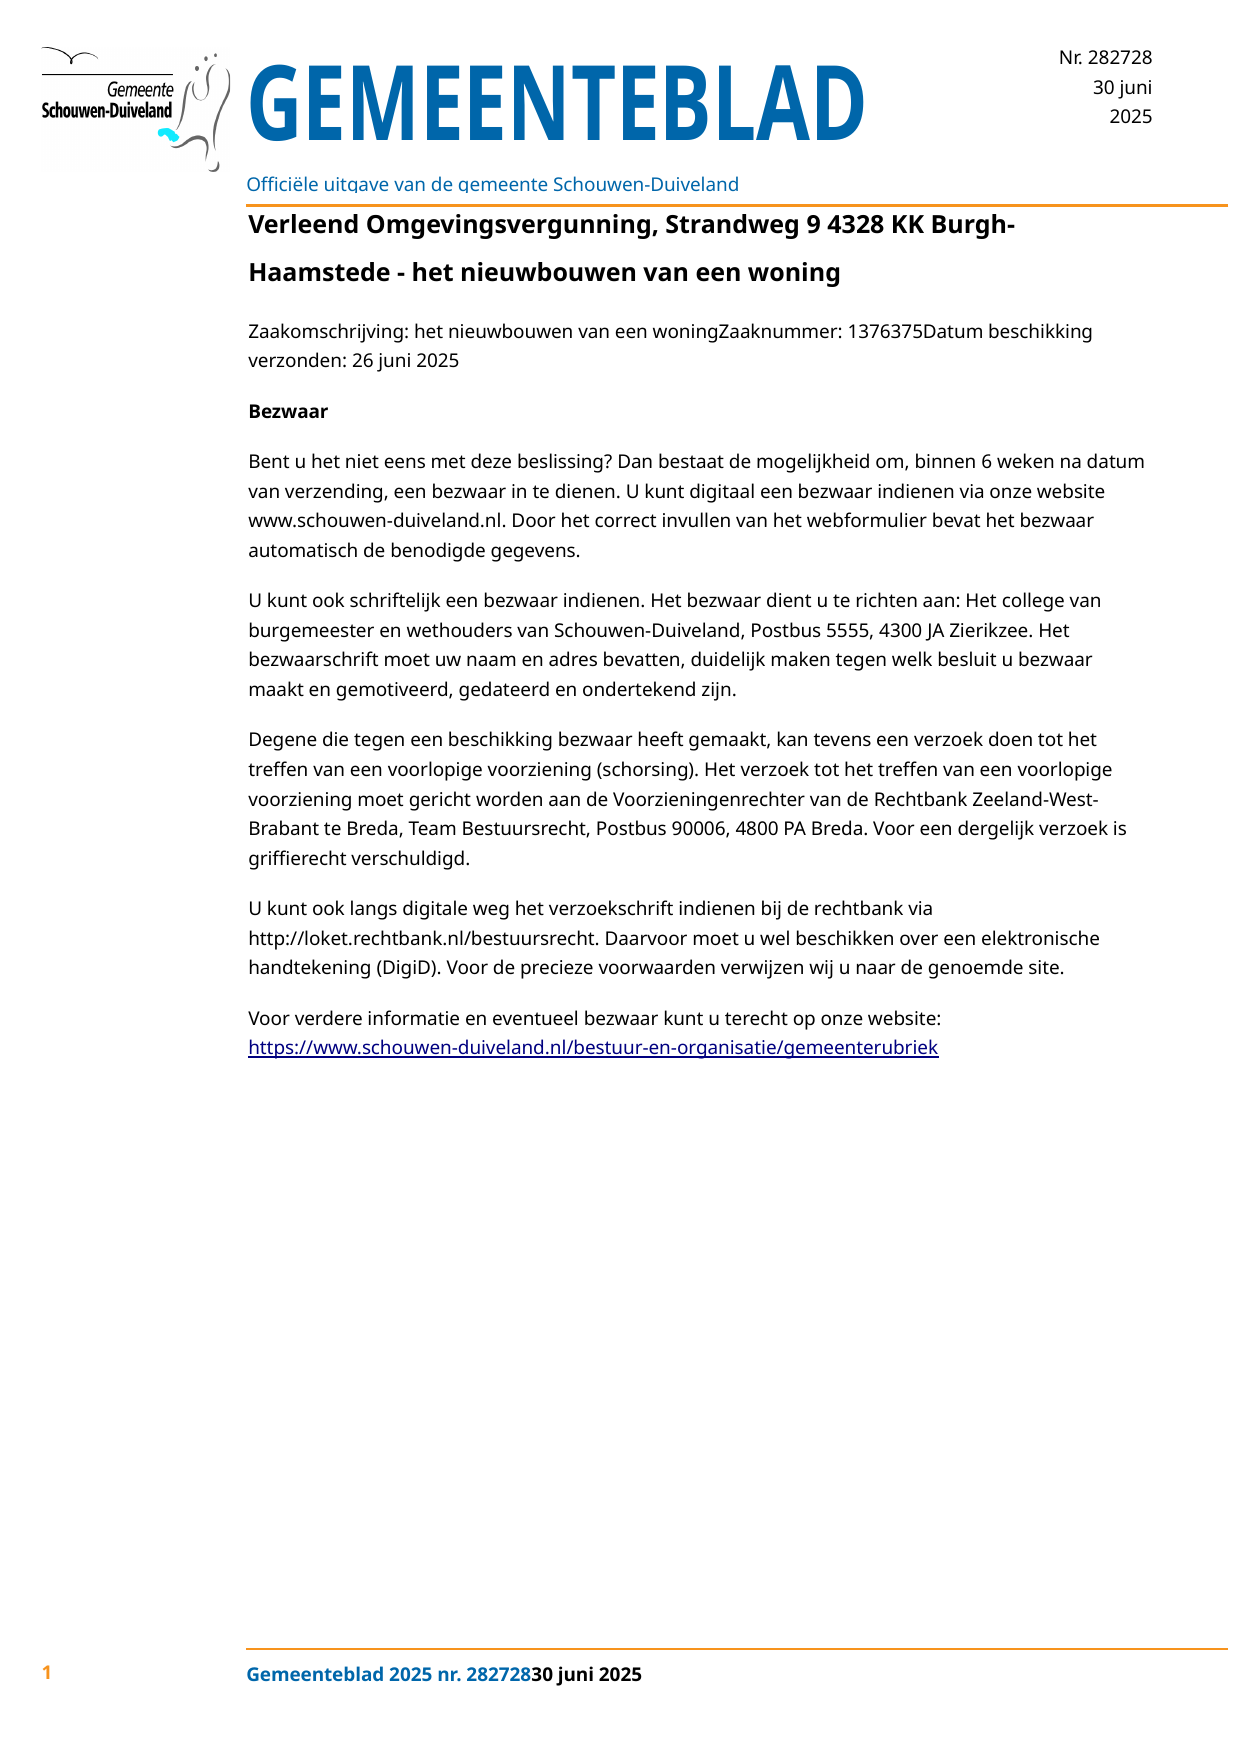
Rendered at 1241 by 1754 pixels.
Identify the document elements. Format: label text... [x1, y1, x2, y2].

text Voor verdere informatie en eventueel bezwaar kunt u terecht op onze website: https://www.schouwen-duiveland.nl/bestuur-en-organisatie/gemeenterubriek [248, 1005, 1152, 1060]
text Zaakomschrijving: het nieuwbouwen van een woningZaaknummer: 1376375Datum beschikking verzonden: 26 juni 2025 [248, 318, 1152, 373]
text Degene die tegen een beschikking bezwaar heeft gemaakt, kan tevens een verzoek doen tot het treffen van een voorlopige voorziening (schorsing). Het verzoek tot het treffen van een voorlopige voorziening moet gericht worden aan de Voorzieningenrechter van de Rechtbank Zeeland-West-Brabant te Breda, Team Bestuursrecht, Postbus 90006, 4800 PA Breda. Voor een dergelijk verzoek is griffierecht verschuldigd. [248, 727, 1152, 871]
text U kunt ook schriftelijk een bezwaar indienen. Het bezwaar dient u te richten aan: Het college van burgemeester en wethouders van Schouwen-Duiveland, Postbus 5555, 4300 JA Zierikzee. Het bezwaarschrift moet uw naam en adres bevatten, duidelijk maken tegen welk besluit u bezwaar maakt en gemotiveerd, gedateerd en ondertekend zijn. [248, 587, 1152, 702]
text Verleend Omgevingsvergunning, Strandweg 9 4328 KK Burgh-Haamstede - het nieuwbouwen van een woning [248, 207, 1152, 288]
picture [41, 47, 231, 172]
text U kunt ook langs digitale weg het verzoekschrift indienen bij de rechtbank via http://loket.rechtbank.nl/bestuursrecht. Daarvoor moet u wel beschikken over een elektronische handtekening (DigiD). Voor de precieze voorwaarden verwijzen wij u naar de genoemde site. [248, 895, 1152, 980]
text Bezwaar [248, 398, 1152, 424]
text Bent u het niet eens met deze beslissing? Dan bestaat de mogelijkheid om, binnen 6 weken na datum van verzending, een bezwaar in te dienen. U kunt digitaal een bezwaar indienen via onze website www.schouwen-duiveland.nl. Door het correct invullen van het webformulier bevat het bezwaar automatisch de benodigde gegevens. [248, 448, 1152, 563]
